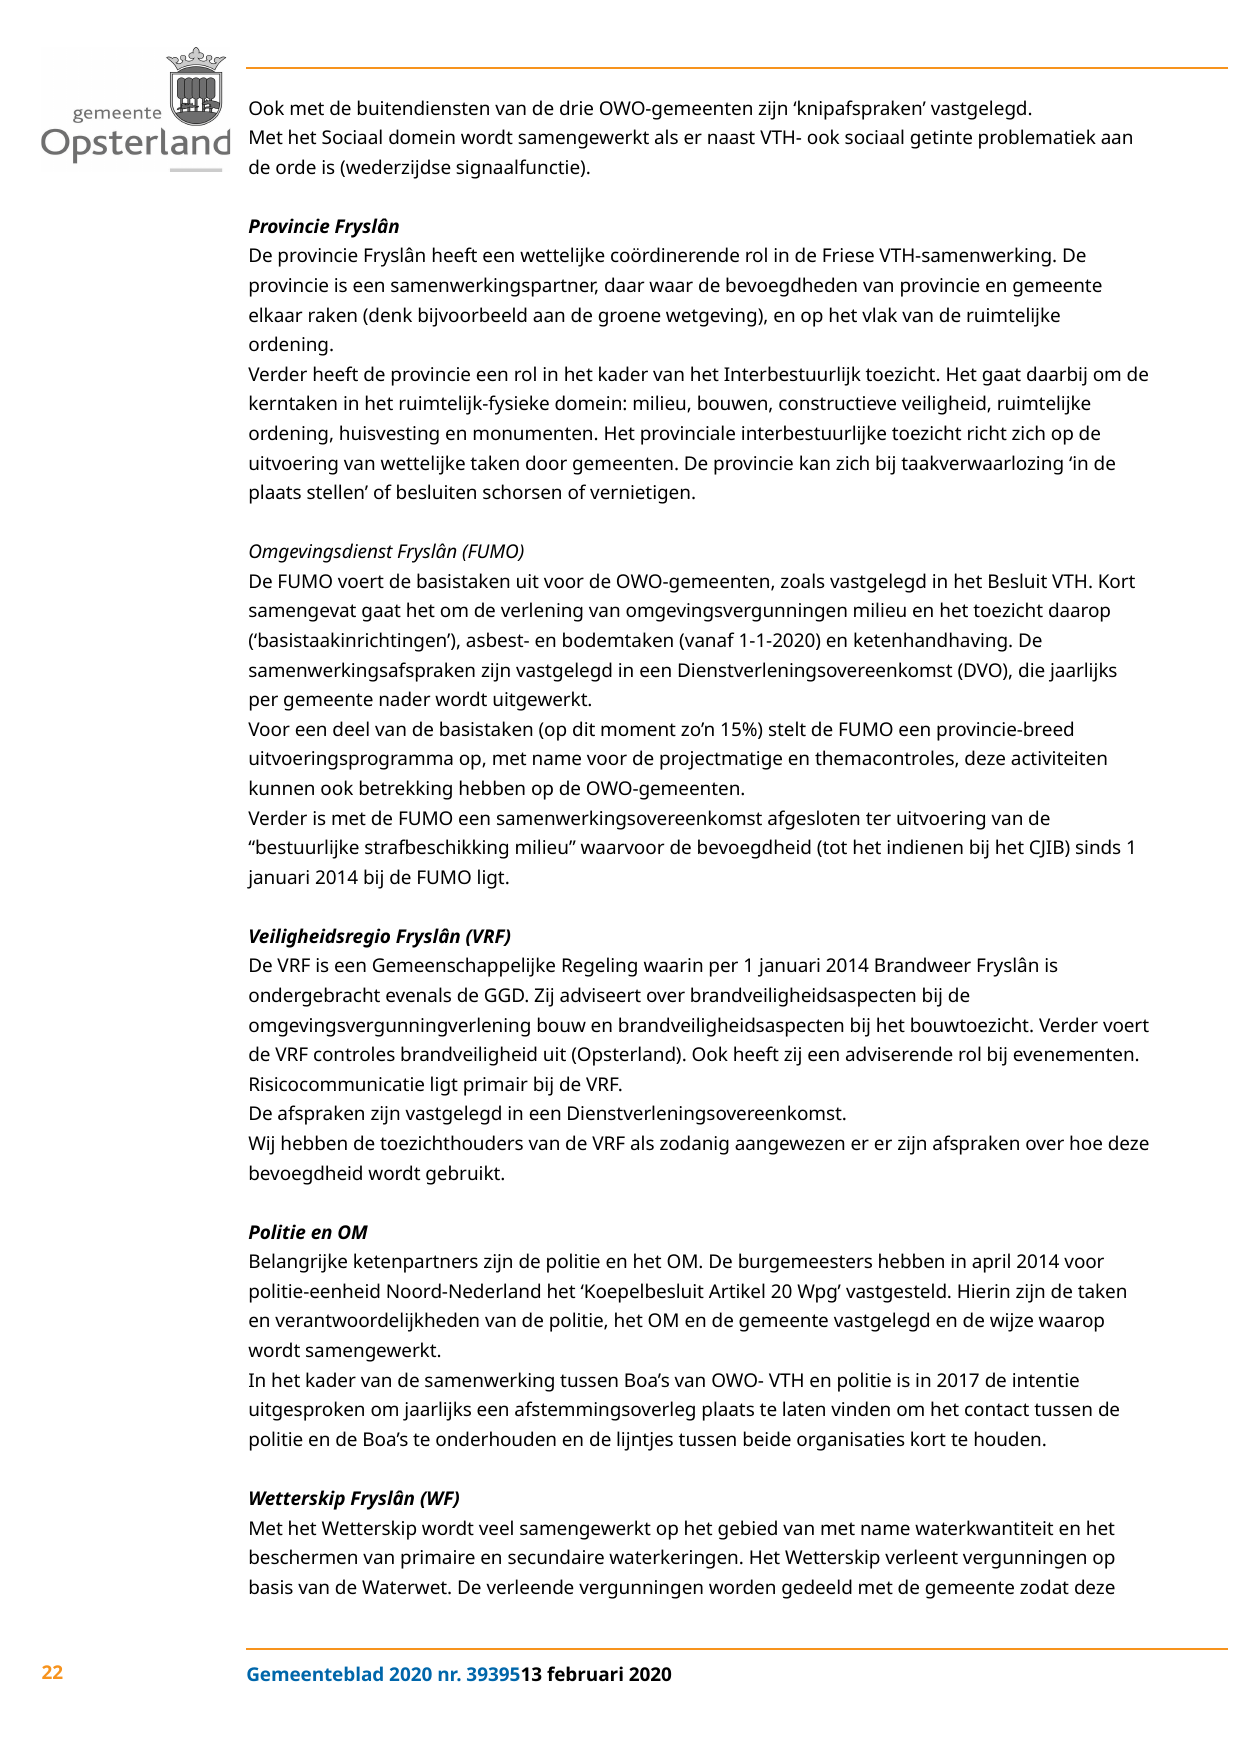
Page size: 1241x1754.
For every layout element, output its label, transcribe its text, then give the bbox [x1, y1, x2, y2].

text Politie en OM [248, 1219, 1152, 1245]
text De VRF is een Gemeenschappelijke Regeling waarin per 1 januari 2014 Brandweer Fryslân is ondergebracht evenals de GGD. Zij adviseert over brandveiligheidsaspecten bij de omgevingsvergunningverlening bouw en brandveiligheidsaspecten bij het bouwtoezicht. Verder voert de VRF controles brandveiligheid uit (Opsterland). Ook heeft zij een adviserende rol bij evenementen. Risicocommunicatie ligt primair bij de VRF. [248, 953, 1152, 1097]
text Provincie Fryslân [248, 213, 1152, 239]
text Verder heeft de provincie een rol in het kader van het Interbestuurlijk toezicht. Het gaat daarbij om de kerntaken in het ruimtelijk-fysieke domein: milieu, bouwen, constructieve veiligheid, ruimtelijke ordening, huisvesting en monumenten. Het provinciale interbestuurlijke toezicht richt zich op de uitvoering van wettelijke taken door gemeenten. De provincie kan zich bij taakverwaarlozing ‘in de plaats stellen’ of besluiten schorsen of vernietigen. [248, 361, 1152, 505]
text Ook met de buitendiensten van de drie OWO-gemeenten zijn ‘knipafspraken’ vastgelegd. [248, 95, 1152, 121]
text Belangrijke ketenpartners zijn de politie en het OM. De burgemeesters hebben in april 2014 voor politie-eenheid Noord-Nederland het ‘Koepelbesluit Artikel 20 Wpg’ vastgesteld. Hierin zijn de taken en verantwoordelijkheden van de politie, het OM en de gemeente vastgelegd en de wijze waarop wordt samengewerkt. [248, 1248, 1152, 1363]
text Veiligheidsregio Fryslân (VRF) [248, 923, 1152, 949]
text Wij hebben de toezichthouders van de VRF als zodanig aangewezen er er zijn afspraken over hoe deze bevoegdheid wordt gebruikt. [248, 1130, 1152, 1186]
text De provincie Fryslân heeft een wettelijke coördinerende rol in de Friese VTH-samenwerking. De provincie is een samenwerkingspartner, daar waar de bevoegdheden van provincie en gemeente elkaar raken (denk bijvoorbeeld aan de groene wetgeving), en op het vlak van de ruimtelijke ordening. [248, 243, 1152, 357]
text Voor een deel van de basistaken (op dit moment zo’n 15%) stelt de FUMO een provincie-breed uitvoeringsprogramma op, met name voor de projectmatige en themacontroles, deze activiteiten kunnen ook betrekking hebben op de OWO-gemeenten. [248, 716, 1152, 801]
picture [41, 47, 231, 172]
text De afspraken zijn vastgelegd in een Dienstverleningsovereenkomst. [248, 1101, 1152, 1126]
text Wetterskip Fryslân (WF) [248, 1485, 1152, 1511]
text Verder is met de FUMO een samenwerkingsovereenkomst afgesloten ter uitvoering van de “bestuurlijke strafbeschikking milieu” waarvoor de bevoegdheid (tot het indienen bij het CJIB) sinds 1 januari 2014 bij de FUMO ligt. [248, 805, 1152, 890]
text Met het Sociaal domein wordt samengewerkt als er naast VTH- ook sociaal getinte problematiek aan de orde is (wederzijdse signaalfunctie). [248, 124, 1152, 180]
text Met het Wetterskip wordt veel samengewerkt op het gebied van met name waterkwantiteit en het beschermen van primaire en secundaire waterkeringen. Het Wetterskip verleent vergunningen op basis van de Waterwet. De verleende vergunningen worden gedeeld met de gemeente zodat deze [248, 1515, 1152, 1600]
text In het kader van de samenwerking tussen Boa’s van OWO- VTH en politie is in 2017 de intentie uitgesproken om jaarlijks een afstemmingsoverleg plaats te laten vinden om het contact tussen de politie en de Boa’s te onderhouden en de lijntjes tussen beide organisaties kort te houden. [248, 1367, 1152, 1452]
text De FUMO voert de basistaken uit voor de OWO-gemeenten, zoals vastgelegd in het Besluit VTH. Kort samengevat gaat het om de verlening van omgevingsvergunningen milieu en het toezicht daarop (‘basistaakinrichtingen’), asbest- en bodemtaken (vanaf 1-1-2020) en ketenhandhaving. De samenwerkingsafspraken zijn vastgelegd in een Dienstverleningsovereenkomst (DVO), die jaarlijks per gemeente nader wordt uitgewerkt. [248, 568, 1152, 712]
text Omgevingsdienst Fryslân (FUMO) [248, 538, 1152, 564]
